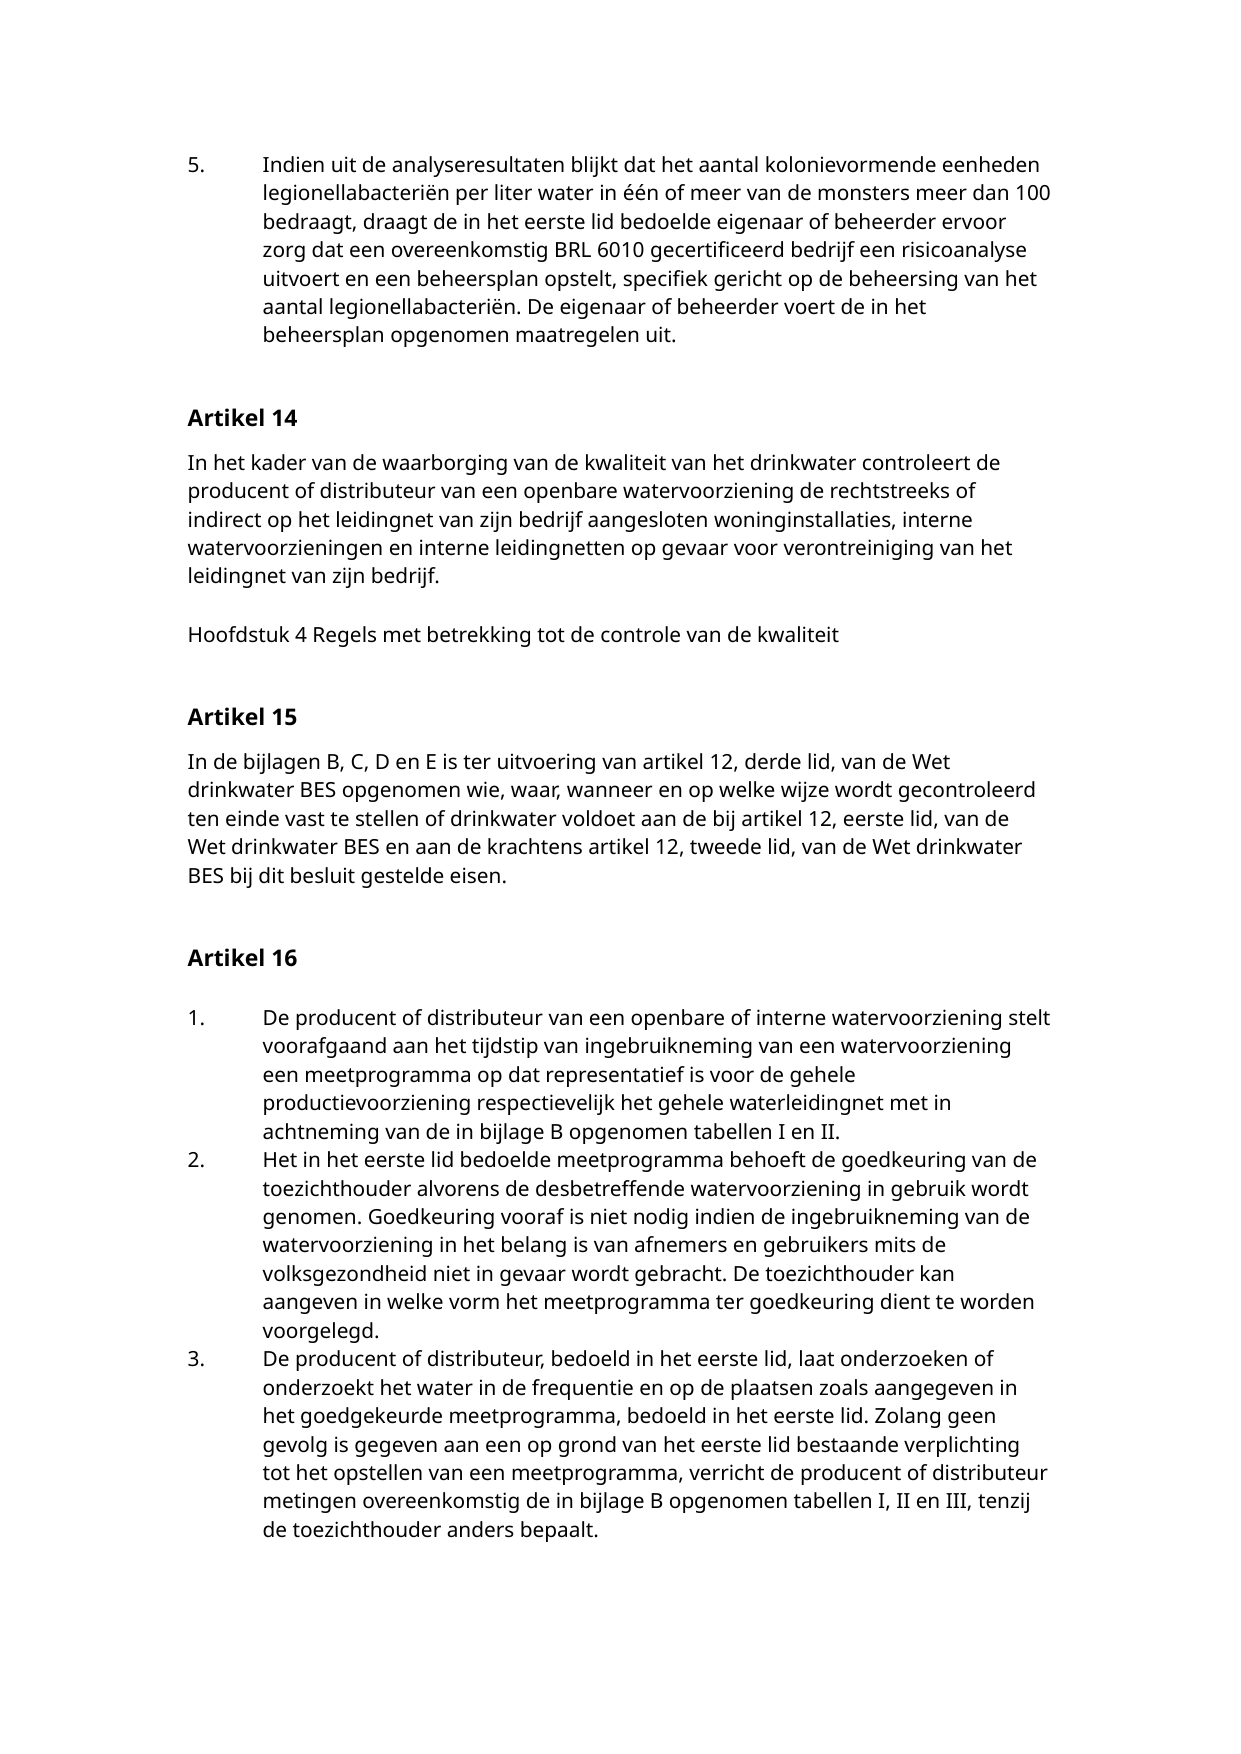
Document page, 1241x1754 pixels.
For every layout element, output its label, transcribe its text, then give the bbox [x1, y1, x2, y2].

text In de bijlagen B, C, D en E is ter uitvoering van artikel 12, derde lid, van de Wet drinkwater BES opgenomen wie, waar, wanneer en op welke wijze wordt gecontroleerd ten einde vast te stellen of drinkwater voldoet aan de bij artikel 12, eerste lid, van de Wet drinkwater BES en aan de krachtens artikel 12, tweede lid, van de Wet drinkwater BES bij dit besluit gestelde eisen. [187, 747, 1053, 889]
subtitle Artikel 15 [187, 701, 1053, 732]
list De producent of distributeur van een openbare of interne watervoorziening stelt voorafgaand aan het tijdstip van ingebruikneming van een watervoorziening een meetprogramma op dat representatief is voor de gehele productievoorziening respectievelijk het gehele waterleidingnet met in achtneming van de in bijlage B opgenomen tabellen I en II. [187, 1003, 1053, 1145]
list Het in het eerste lid bedoelde meetprogramma behoeft de goedkeuring van de toezichthouder alvorens de desbetreffende watervoorziening in gebruik wordt genomen. Goedkeuring vooraf is niet nodig indien de ingebruikneming van de watervoorziening in het belang is van afnemers en gebruikers mits de volksgezondheid niet in gevaar wordt gebracht. De toezichthouder kan aangeven in welke vorm het meetprogramma ter goedkeuring dient te worden voorgelegd. [187, 1145, 1053, 1344]
subtitle Hoofdstuk 4 Regels met betrekking tot de controle van de kwaliteit [187, 620, 1053, 648]
list Indien uit de analyseresultaten blijkt dat het aantal kolonievormende eenheden legionellabacteriën per liter water in één of meer van de monsters meer dan 100 bedraagt, draagt de in het eerste lid bedoelde eigenaar of beheerder ervoor zorg dat een overeenkomstig BRL 6010 gecertificeerd bedrijf een risicoanalyse uitvoert en een beheersplan opstelt, specifiek gericht op de beheersing van het aantal legionellabacteriën. De eigenaar of beheerder voert de in het beheersplan opgenomen maatregelen uit. [187, 150, 1053, 349]
subtitle Artikel 14 [187, 402, 1053, 433]
subtitle Artikel 16 [187, 942, 1053, 973]
list De producent of distributeur, bedoeld in het eerste lid, laat onderzoeken of onderzoekt het water in de frequentie en op de plaatsen zoals aangegeven in het goedgekeurde meetprogramma, bedoeld in het eerste lid. Zolang geen gevolg is gegeven aan een op grond van het eerste lid bestaande verplichting tot het opstellen van een meetprogramma, verricht de producent of distributeur metingen overeenkomstig de in bijlage B opgenomen tabellen I, II en III, tenzij de toezichthouder anders bepaalt. [187, 1344, 1053, 1543]
text In het kader van de waarborging van de kwaliteit van het drinkwater controleert de producent of distributeur van een openbare watervoorziening de rechtstreeks of indirect op het leidingnet van zijn bedrijf aangesloten woninginstallaties, interne watervoorzieningen en interne leidingnetten op gevaar voor verontreiniging van het leidingnet van zijn bedrijf. [187, 448, 1053, 590]
